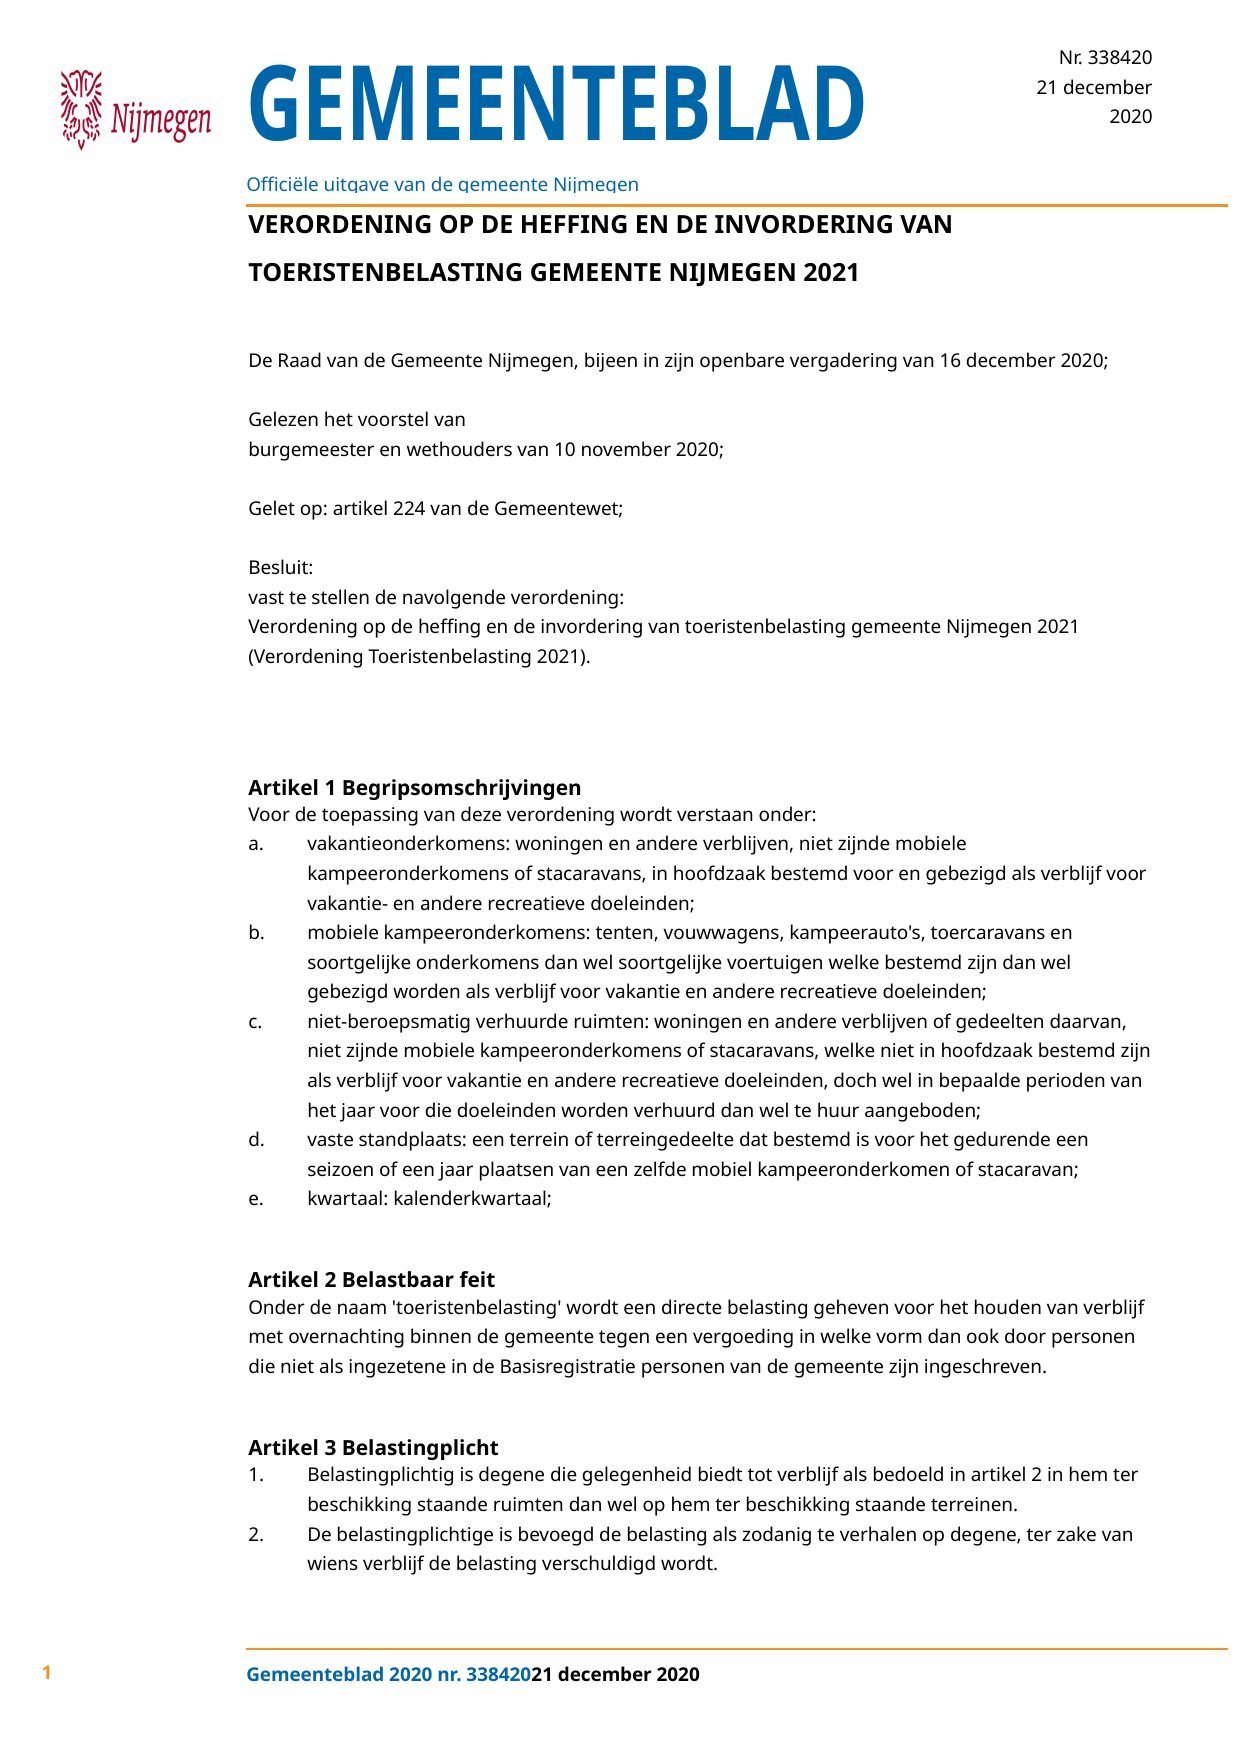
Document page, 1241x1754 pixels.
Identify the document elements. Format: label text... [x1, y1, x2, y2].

list vaste standplaats: een terrein of terreingedeelte dat bestemd is voor het gedurende een seizoen of een jaar plaatsen van een zelfde mobiel kampeeronderkomen of stacaravan; [248, 1126, 1152, 1182]
text vast te stellen de navolgende verordening: [248, 584, 1152, 610]
text Besluit: [248, 554, 1152, 580]
text Artikel 3 Belastingplicht [248, 1433, 1152, 1462]
text Artikel 1 Begripsomschrijvingen [248, 773, 1152, 801]
text Voor de toepassing van deze verordening wordt verstaan onder: [248, 801, 1152, 827]
text burgemeester en wethouders van 10 november 2020; [248, 436, 1152, 462]
text Artikel 2 Belastbaar feit [248, 1266, 1152, 1294]
list kwartaal: kalenderkwartaal; [248, 1186, 1152, 1211]
text VERORDENING OP DE HEFFING EN DE INVORDERING VAN TOERISTENBELASTING GEMEENTE NIJMEGEN 2021 [248, 207, 1152, 288]
list vakantieonderkomens: woningen en andere verblijven, niet zijnde mobiele kampeeronderkomens of stacaravans, in hoofdzaak bestemd voor en gebezigd als verblijf voor vakantie- en andere recreatieve doeleinden; [248, 831, 1152, 916]
text Gelezen het voorstel van [248, 407, 1152, 432]
list niet-beroepsmatig verhuurde ruimten: woningen en andere verblijven of gedeelten daarvan, niet zijnde mobiele kampeeronderkomens of stacaravans, welke niet in hoofdzaak bestemd zijn als verblijf voor vakantie en andere recreatieve doeleinden, doch wel in bepaalde perioden van het jaar voor die doeleinden worden verhuurd dan wel te huur aangeboden; [248, 1008, 1152, 1123]
text Gelet op: artikel 224 van de Gemeentewet; [248, 495, 1152, 521]
text De Raad van de Gemeente Nijmegen, bijeen in zijn openbare vergadering van 16 december 2020; [248, 347, 1152, 373]
text Verordening op de heffing en de invordering van toeristenbelasting gemeente Nijmegen 2021 (Verordening Toeristenbelasting 2021). [248, 614, 1152, 669]
list Belastingplichtig is degene die gelegenheid biedt tot verblijf als bedoeld in artikel 2 in hem ter beschikking staande ruimten dan wel op hem ter beschikking staande terreinen. [248, 1462, 1152, 1517]
list mobiele kampeeronderkomens: tenten, vouwwagens, kampeerauto's, toercaravans en soortgelijke onderkomens dan wel soortgelijke voertuigen welke bestemd zijn dan wel gebezigd worden als verblijf voor vakantie en andere recreatieve doeleinden; [248, 919, 1152, 1004]
picture [41, 47, 231, 172]
text Onder de naam 'toeristenbelasting' wordt een directe belasting geheven voor het houden van verblijf met overnachting binnen de gemeente tegen een vergoeding in welke vorm dan ook door personen die niet als ingezetene in de Basisregistratie personen van de gemeente zijn ingeschreven. [248, 1294, 1152, 1379]
list De belastingplichtige is bevoegd de belasting als zodanig te verhalen op degene, ter zake van wiens verblijf de belasting verschuldigd wordt. [248, 1521, 1152, 1576]
